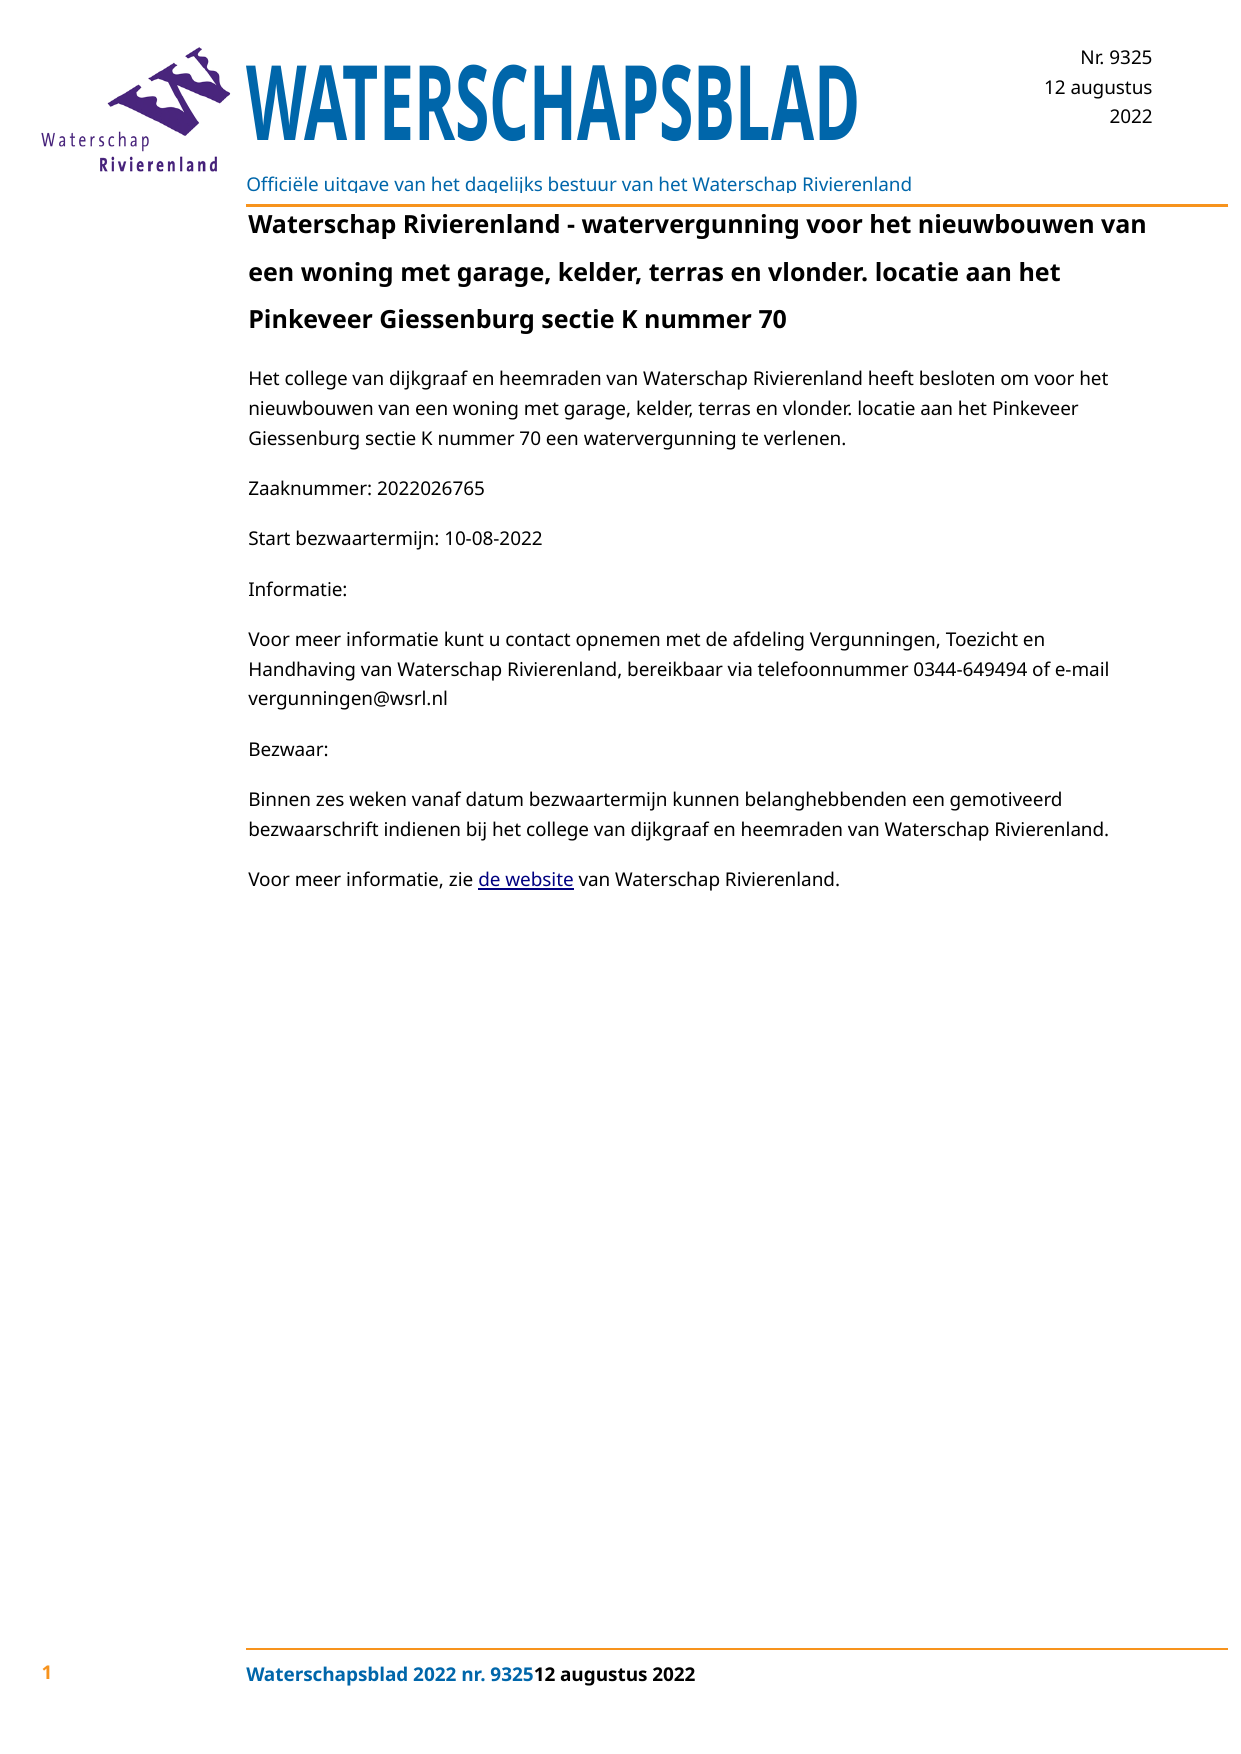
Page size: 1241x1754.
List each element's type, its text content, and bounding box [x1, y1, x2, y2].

text Zaaknummer: 2022026765 [248, 475, 1152, 501]
text Binnen zes weken vanaf datum bezwaartermijn kunnen belanghebbenden een gemotiveerd bezwaarschrift indienen bij het college van dijkgraaf en heemraden van Waterschap Rivierenland. [248, 786, 1152, 842]
text Informatie: [248, 576, 1152, 602]
text Bezwaar: [248, 736, 1152, 762]
picture [41, 47, 231, 172]
text Start bezwaartermijn: 10-08-2022 [248, 526, 1152, 551]
text Voor meer informatie kunt u contact opnemen met de afdeling Vergunningen, Toezicht en Handhaving van Waterschap Rivierenland, bereikbaar via telefoonnummer 0344-649494 of e-mail vergunningen@wsrl.nl [248, 626, 1152, 711]
text Voor meer informatie, zie de website van Waterschap Rivierenland. [248, 866, 1152, 892]
text Waterschap Rivierenland - watervergunning voor het nieuwbouwen van een woning met garage, kelder, terras en vlonder. locatie aan het Pinkeveer Giessenburg sectie K nummer 70 [248, 207, 1152, 336]
text Het college van dijkgraaf en heemraden van Waterschap Rivierenland heeft besloten om voor het nieuwbouwen van een woning met garage, kelder, terras en vlonder. locatie aan het Pinkeveer Giessenburg sectie K nummer 70 een watervergunning te verlenen. [248, 366, 1152, 450]
